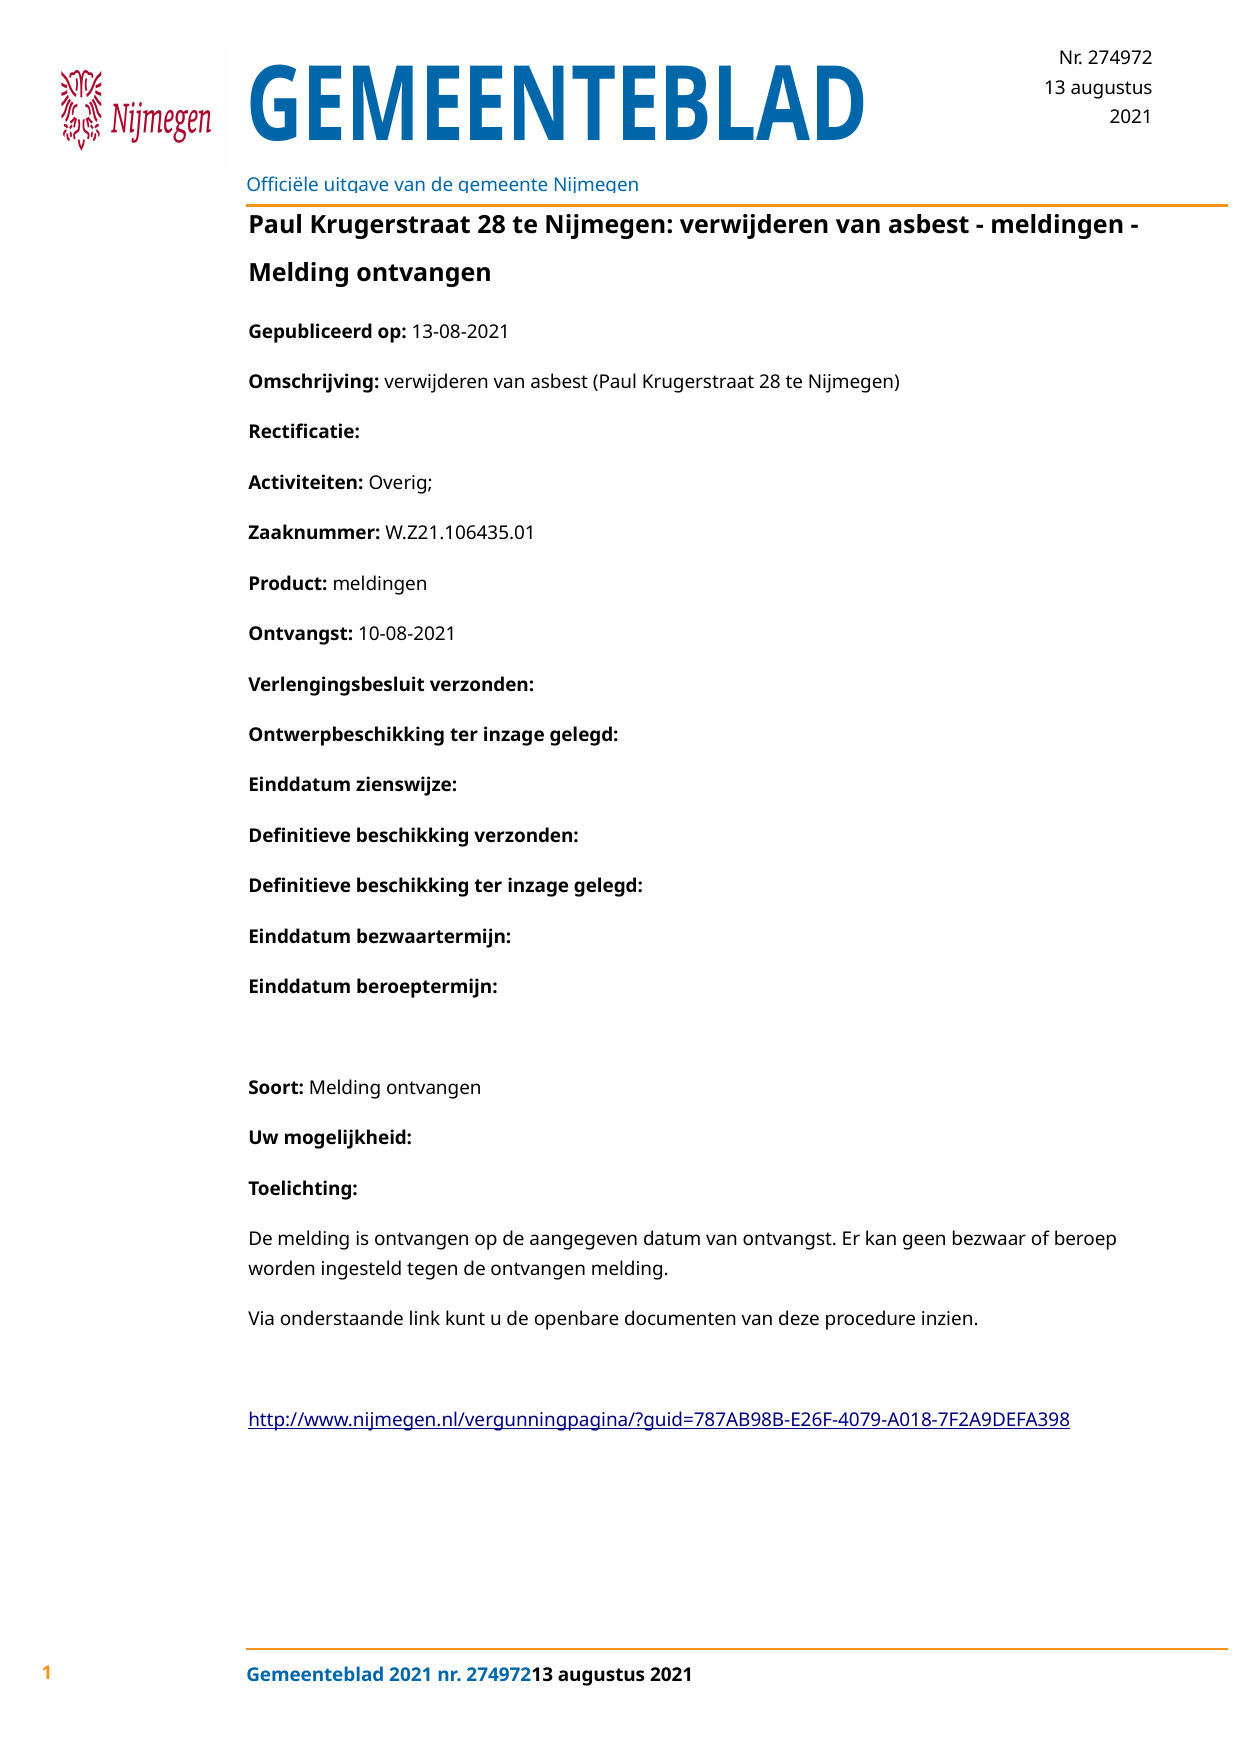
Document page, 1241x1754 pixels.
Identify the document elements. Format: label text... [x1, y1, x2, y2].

text Product: meldingen [248, 570, 1152, 596]
text Omschrijving: verwijderen van asbest (Paul Krugerstraat 28 te Nijmegen) [248, 368, 1152, 394]
text Uw mogelijkheid: [248, 1124, 1152, 1150]
text Activiteiten: Overig; [248, 469, 1152, 495]
text Definitieve beschikking verzonden: [248, 822, 1152, 848]
text Zaaknummer: W.Z21.106435.01 [248, 519, 1152, 545]
text Soort: Melding ontvangen [248, 1074, 1152, 1100]
text Verlengingsbesluit verzonden: [248, 671, 1152, 697]
text Einddatum beroeptermijn: [248, 973, 1152, 999]
text Definitieve beschikking ter inzage gelegd: [248, 872, 1152, 898]
picture [41, 47, 231, 172]
text http://www.nijmegen.nl/vergunningpagina/?guid=787AB98B-E26F-4079-A018-7F2A9DEFA398 [248, 1406, 1152, 1432]
text Paul Krugerstraat 28 te Nijmegen: verwijderen van asbest - meldingen - Melding ontvangen [248, 207, 1152, 288]
text Toelichting: [248, 1175, 1152, 1201]
text Ontwerpbeschikking ter inzage gelegd: [248, 721, 1152, 747]
text Via onderstaande link kunt u de openbare documenten van deze procedure inzien. [248, 1305, 1152, 1331]
text Gepubliceerd op: 13-08-2021 [248, 318, 1152, 344]
text Rectificatie: [248, 419, 1152, 444]
text De melding is ontvangen op de aangegeven datum van ontvangst. Er kan geen bezwaar of beroep worden ingesteld tegen de ontvangen melding. [248, 1225, 1152, 1281]
text Ontvangst: 10-08-2021 [248, 620, 1152, 646]
text Einddatum bezwaartermijn: [248, 923, 1152, 949]
text Einddatum zienswijze: [248, 772, 1152, 797]
